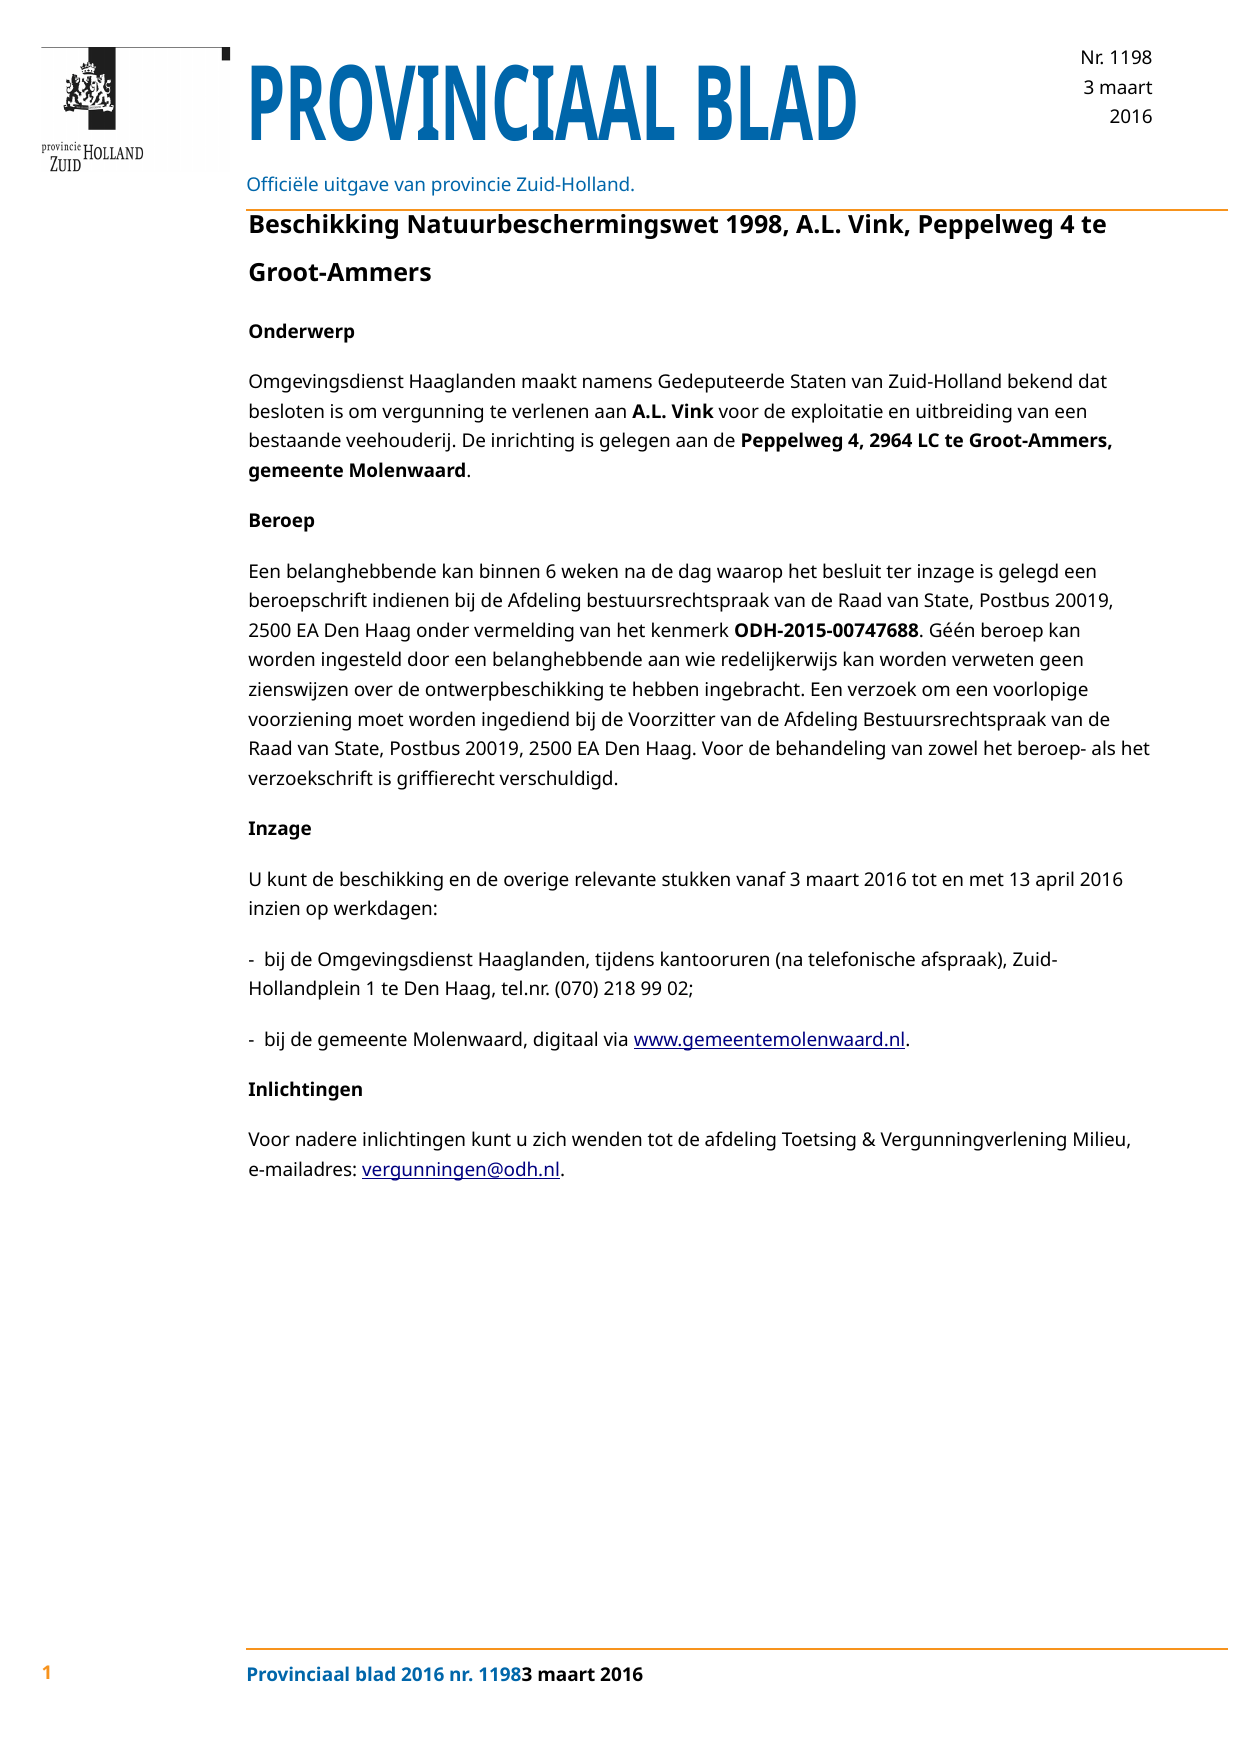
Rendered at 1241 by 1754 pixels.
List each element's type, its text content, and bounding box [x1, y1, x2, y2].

text Omgevingsdienst Haaglanden maakt namens Gedeputeerde Staten van Zuid-Holland bekend dat besloten is om vergunning te verlenen aan A.L. Vink voor de exploitatie en uitbreiding van een bestaande veehouderij. De inrichting is gelegen aan de Peppelweg 4, 2964 LC te Groot-Ammers, gemeente Molenwaard. [248, 368, 1152, 483]
picture [41, 47, 231, 172]
text Onderwerp [248, 318, 1152, 344]
text Inzage [248, 815, 1152, 841]
text - bij de Omgevingsdienst Haaglanden, tijdens kantooruren (na telefonische afspraak), Zuid-Hollandplein 1 te Den Haag, tel.nr. (070) 218 99 02; [248, 946, 1152, 1001]
text - bij de gemeente Molenwaard, digitaal via www.gemeentemolenwaard.nl. [248, 1026, 1152, 1052]
text Voor nadere inlichtingen kunt u zich wenden tot de afdeling Toetsing & Vergunningverlening Milieu, e-mailadres: vergunningen@odh.nl. [248, 1127, 1152, 1182]
text U kunt de beschikking en de overige relevante stukken vanaf 3 maart 2016 tot en met 13 april 2016 inzien op werkdagen: [248, 866, 1152, 921]
text Inlichtingen [248, 1076, 1152, 1102]
text Een belanghebbende kan binnen 6 weken na de dag waarop het besluit ter inzage is gelegd een beroepschrift indienen bij de Afdeling bestuursrechtspraak van de Raad van State, Postbus 20019, 2500 EA Den Haag onder vermelding van het kenmerk ODH-2015-00747688. Géén beroep kan worden ingesteld door een belanghebbende aan wie redelijkerwijs kan worden verweten geen zienswijzen over de ontwerpbeschikking te hebben ingebracht. Een verzoek om een voorlopige voorziening moet worden ingediend bij de Voorzitter van de Afdeling Bestuursrechtspraak van de Raad van State, Postbus 20019, 2500 EA Den Haag. Voor de behandeling van zowel het beroep- als het verzoekschrift is griffierecht verschuldigd. [248, 558, 1152, 791]
text Beroep [248, 507, 1152, 533]
text Beschikking Natuurbeschermingswet 1998, A.L. Vink, Peppelweg 4 te Groot-Ammers [248, 211, 1152, 288]
